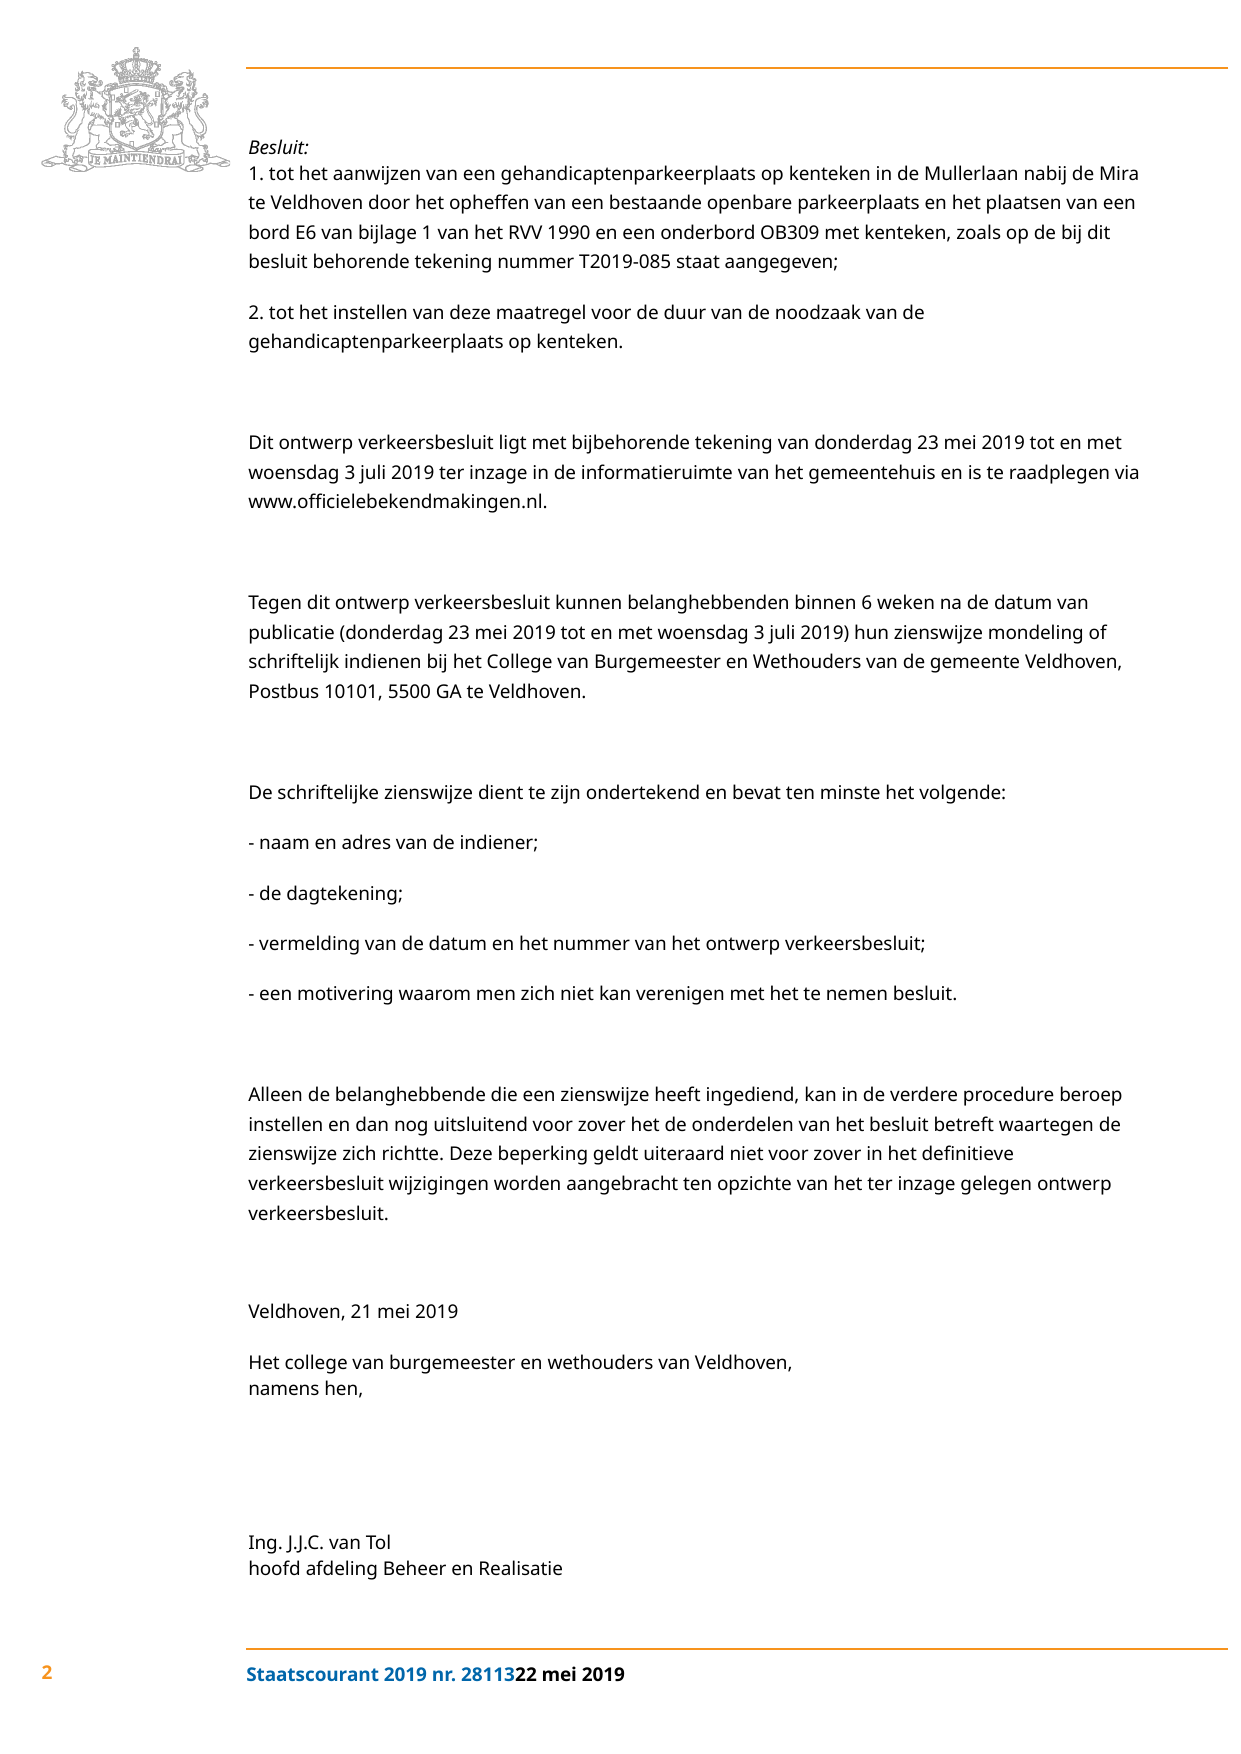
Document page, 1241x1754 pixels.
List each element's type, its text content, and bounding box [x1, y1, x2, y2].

text Tegen dit ontwerp verkeersbesluit kunnen belanghebbenden binnen 6 weken na de datum van publicatie (donderdag 23 mei 2019 tot en met woensdag 3 juli 2019) hun zienswijze mondeling of schriftelijk indienen bij het College van Burgemeester en Wethouders van de gemeente Veldhoven, Postbus 10101, 5500 GA te Veldhoven. [248, 589, 1152, 704]
text hoofd afdeling Beheer en Realisatie [248, 1555, 1152, 1581]
text - een motivering waarom men zich niet kan verenigen met het te nemen besluit. [248, 981, 1152, 1006]
text - naam en adres van de indiener; [248, 829, 1152, 855]
text Besluit: [248, 134, 1152, 160]
text 1. tot het aanwijzen van een gehandicaptenparkeerplaats op kenteken in de Mullerlaan nabij de Mira te Veldhoven door het opheffen van een bestaande openbare parkeerplaats en het plaatsen van een bord E6 van bijlage 1 van het RVV 1990 en een onderbord OB309 met kenteken, zoals op de bij dit besluit behorende tekening nummer T2019-085 staat aangegeven; [248, 160, 1152, 274]
text - de dagtekening; [248, 880, 1152, 906]
text Dit ontwerp verkeersbesluit ligt met bijbehorende tekening van donderdag 23 mei 2019 tot en met woensdag 3 juli 2019 ter inzage in de informatieruimte van het gemeentehuis en is te raadplegen via www.officielebekendmakingen.nl. [248, 429, 1152, 514]
picture [41, 47, 231, 172]
text - vermelding van de datum en het nummer van het ontwerp verkeersbesluit; [248, 930, 1152, 956]
text namens hen, [248, 1375, 1152, 1401]
text Het college van burgemeester en wethouders van Veldhoven, [248, 1349, 1152, 1375]
text 2. tot het instellen van deze maatregel voor de duur van de noodzaak van de gehandicaptenparkeerplaats op kenteken. [248, 299, 1152, 354]
text De schriftelijke zienswijze dient te zijn ondertekend en bevat ten minste het volgende: [248, 779, 1152, 805]
text Alleen de belanghebbende die een zienswijze heeft ingediend, kan in de verdere procedure beroep instellen en dan nog uitsluitend voor zover het de onderdelen van het besluit betreft waartegen de zienswijze zich richtte. Deze beperking geldt uiteraard niet voor zover in het definitieve verkeersbesluit wijzigingen worden aangebracht ten opzichte van het ter inzage gelegen ontwerp verkeersbesluit. [248, 1081, 1152, 1226]
text Ing. J.J.C. van Tol [248, 1529, 1152, 1555]
text Veldhoven, 21 mei 2019 [248, 1298, 1152, 1324]
